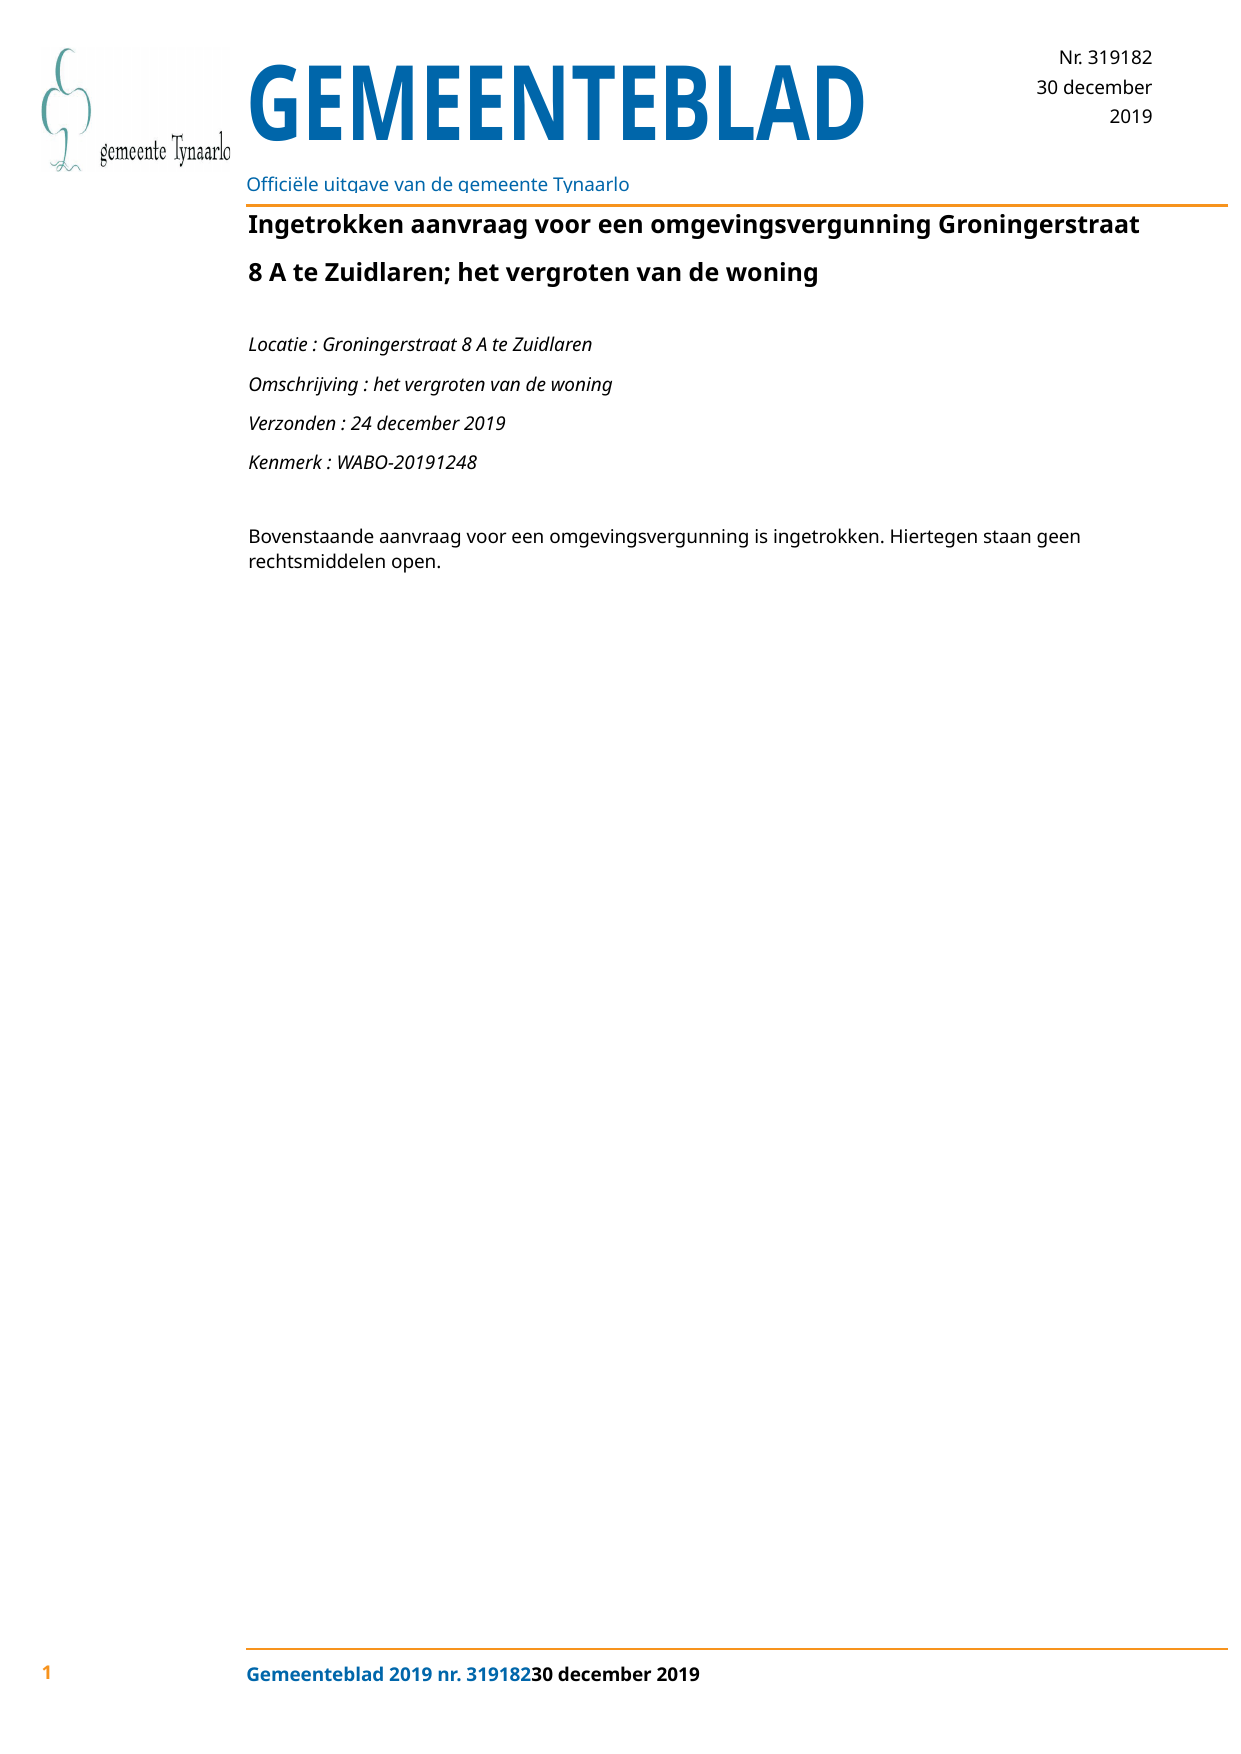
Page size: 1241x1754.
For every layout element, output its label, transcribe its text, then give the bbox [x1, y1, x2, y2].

text Bovenstaande aanvraag voor een omgevingsvergunning is ingetrokken. Hiertegen staan geen rechtsmiddelen open. [248, 523, 1152, 574]
text Locatie : Groningerstraat 8 A te Zuidlaren [248, 331, 1152, 357]
text Ingetrokken aanvraag voor een omgevingsvergunning Groningerstraat 8 A te Zuidlaren; het vergroten van de woning [248, 207, 1152, 288]
text Kenmerk : WABO-20191248 [248, 449, 1152, 475]
picture [41, 47, 231, 172]
text Omschrijving : het vergroten van de woning [248, 371, 1152, 396]
text Verzonden : 24 december 2019 [248, 410, 1152, 436]
